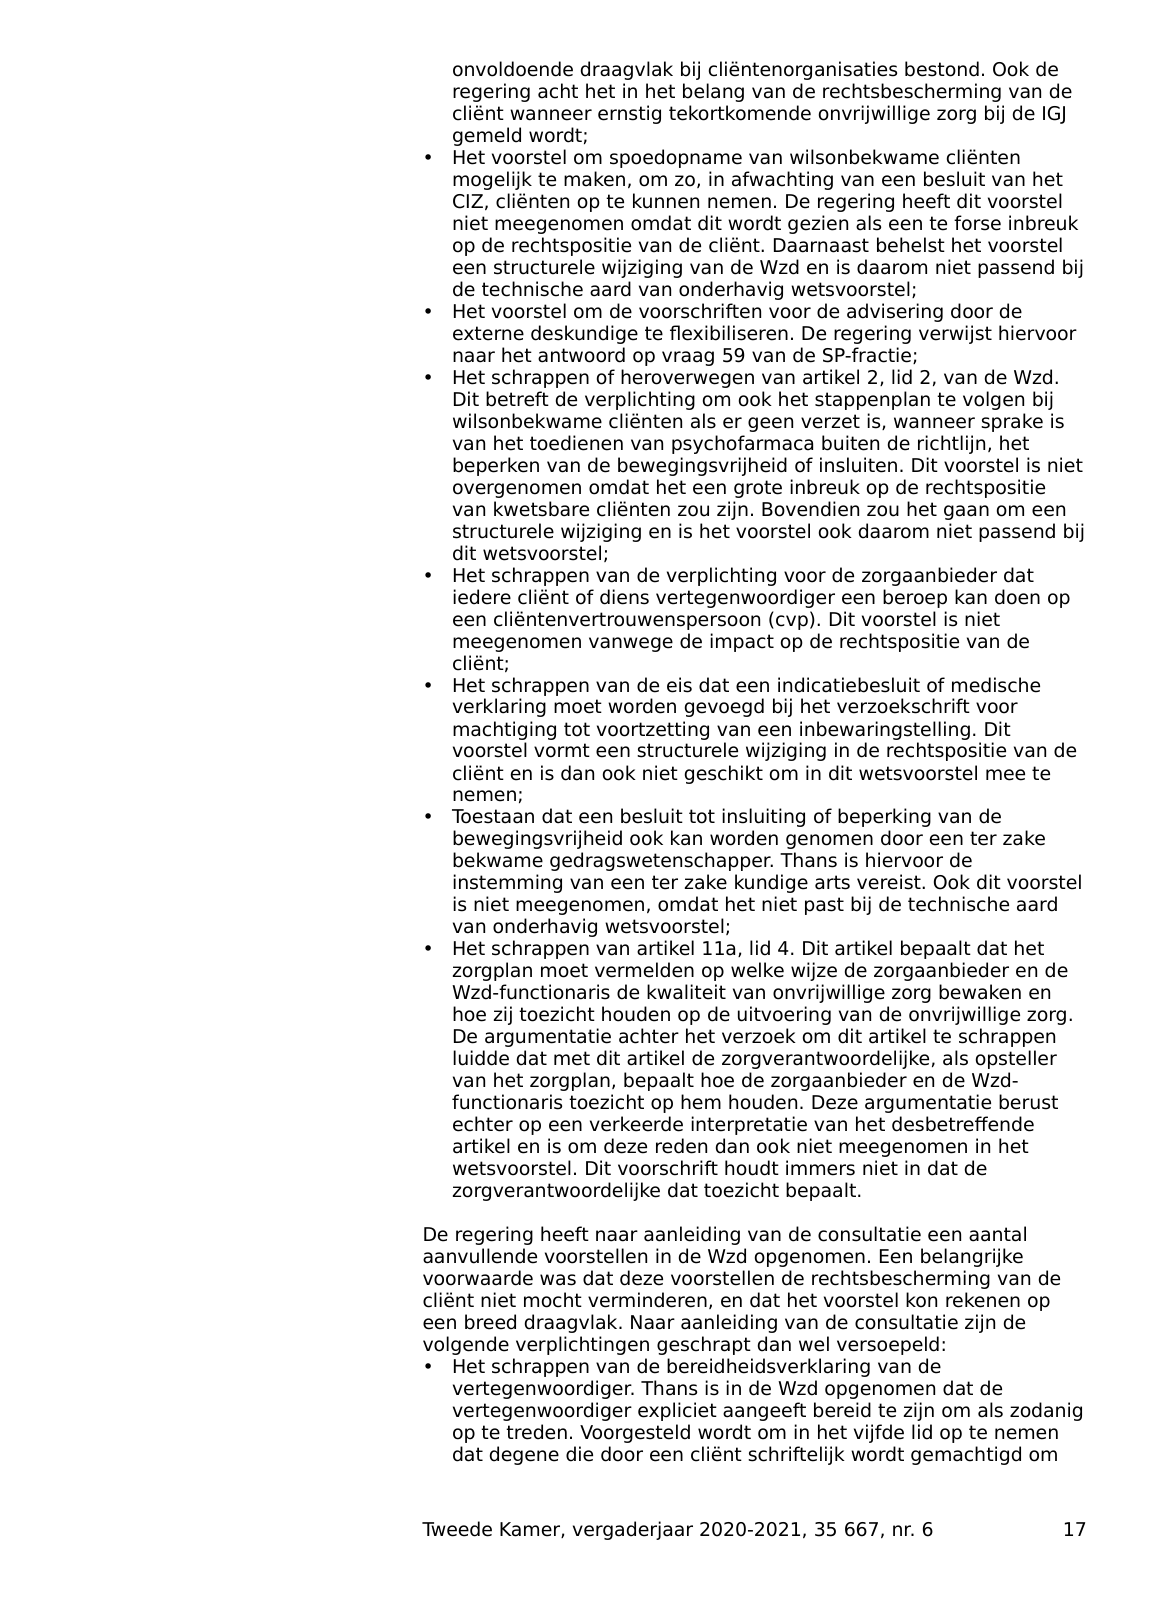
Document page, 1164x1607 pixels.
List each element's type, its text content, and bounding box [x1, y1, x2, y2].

text De regering heeft naar aanleiding van de consultatie een aantal aanvullende voorstellen in de Wzd opgenomen. Een belangrijke voorwaarde was dat deze voorstellen de rechtsbescherming van de cliënt niet mocht verminderen, en dat het voorstel kon rekenen op een breed draagvlak. Naar aanleiding van de consultatie zijn de volgende verplichtingen geschrapt dan wel versoepeld: [422, 1224, 1087, 1356]
text • Het voorstel om de voorschriften voor de advisering door de externe deskundige te flexibiliseren. De regering verwijst hiervoor naar het antwoord op vraag 59 van de SP-fractie; [422, 301, 1087, 367]
text • Het schrappen van de bereidheidsverklaring van de vertegenwoordiger. Thans is in de Wzd opgenomen dat de vertegenwoordiger expliciet aangeeft bereid te zijn om als zodanig op te treden. Voorgesteld wordt om in het vijfde lid op te nemen dat degene die door een cliënt schriftelijk wordt gemachtigd om [422, 1356, 1087, 1466]
text • Het schrappen van de eis dat een indicatiebesluit of medische verklaring moet worden gevoegd bij het verzoekschrift voor machtiging tot voortzetting van een inbewaringstelling. Dit voorstel vormt een structurele wijziging in de rechtspositie van de cliënt en is dan ook niet geschikt om in dit wetsvoorstel mee te nemen; [422, 674, 1087, 806]
text • Het schrappen of heroverwegen van artikel 2, lid 2, van de Wzd. Dit betreft de verplichting om ook het stappenplan te volgen bij wilsonbekwame cliënten als er geen verzet is, wanneer sprake is van het toedienen van psychofarmaca buiten de richtlijn, het beperken van de bewegingsvrijheid of insluiten. Dit voorstel is niet overgenomen omdat het een grote inbreuk op de rechtspositie van kwetsbare cliënten zou zijn. Bovendien zou het gaan om een structurele wijziging en is het voorstel ook daarom niet passend bij dit wetsvoorstel; [422, 367, 1087, 564]
text • Toestaan dat een besluit tot insluiting of beperking van de bewegingsvrijheid ook kan worden genomen door een ter zake bekwame gedragswetenschapper. Thans is hiervoor de instemming van een ter zake kundige arts vereist. Ook dit voorstel is niet meegenomen, omdat het niet past bij de technische aard van onderhavig wetsvoorstel; [422, 806, 1087, 938]
text • Het voorstel om spoedopname van wilsonbekwame cliënten mogelijk te maken, om zo, in afwachting van een besluit van het CIZ, cliënten op te kunnen nemen. De regering heeft dit voorstel niet meegenomen omdat dit wordt gezien als een te forse inbreuk op de rechtspositie van de cliënt. Daarnaast behelst het voorstel een structurele wijziging van de Wzd en is daarom niet passend bij de technische aard van onderhavig wetsvoorstel; [422, 147, 1087, 301]
text onvoldoende draagvlak bij cliëntenorganisaties bestond. Ook de regering acht het in het belang van de rechtsbescherming van de cliënt wanneer ernstig tekortkomende onvrijwillige zorg bij de IGJ gemeld wordt; [422, 59, 1087, 147]
text • Het schrappen van artikel 11a, lid 4. Dit artikel bepaalt dat het zorgplan moet vermelden op welke wijze de zorgaanbieder en de Wzd-functionaris de kwaliteit van onvrijwillige zorg bewaken en hoe zij toezicht houden op de uitvoering van de onvrijwillige zorg. De argumentatie achter het verzoek om dit artikel te schrappen luidde dat met dit artikel de zorgverantwoordelijke, als opsteller van het zorgplan, bepaalt hoe de zorgaanbieder en de Wzd-functionaris toezicht op hem houden. Deze argumentatie berust echter op een verkeerde interpretatie van het desbetreffende artikel en is om deze reden dan ook niet meegenomen in het wetsvoorstel. Dit voorschrift houdt immers niet in dat de zorgverantwoordelijke dat toezicht bepaalt. [422, 938, 1087, 1202]
text • Het schrappen van de verplichting voor de zorgaanbieder dat iedere cliënt of diens vertegenwoordiger een beroep kan doen op een cliëntenvertrouwenspersoon (cvp). Dit voorstel is niet meegenomen vanwege de impact op de rechtspositie van de cliënt; [422, 564, 1087, 674]
